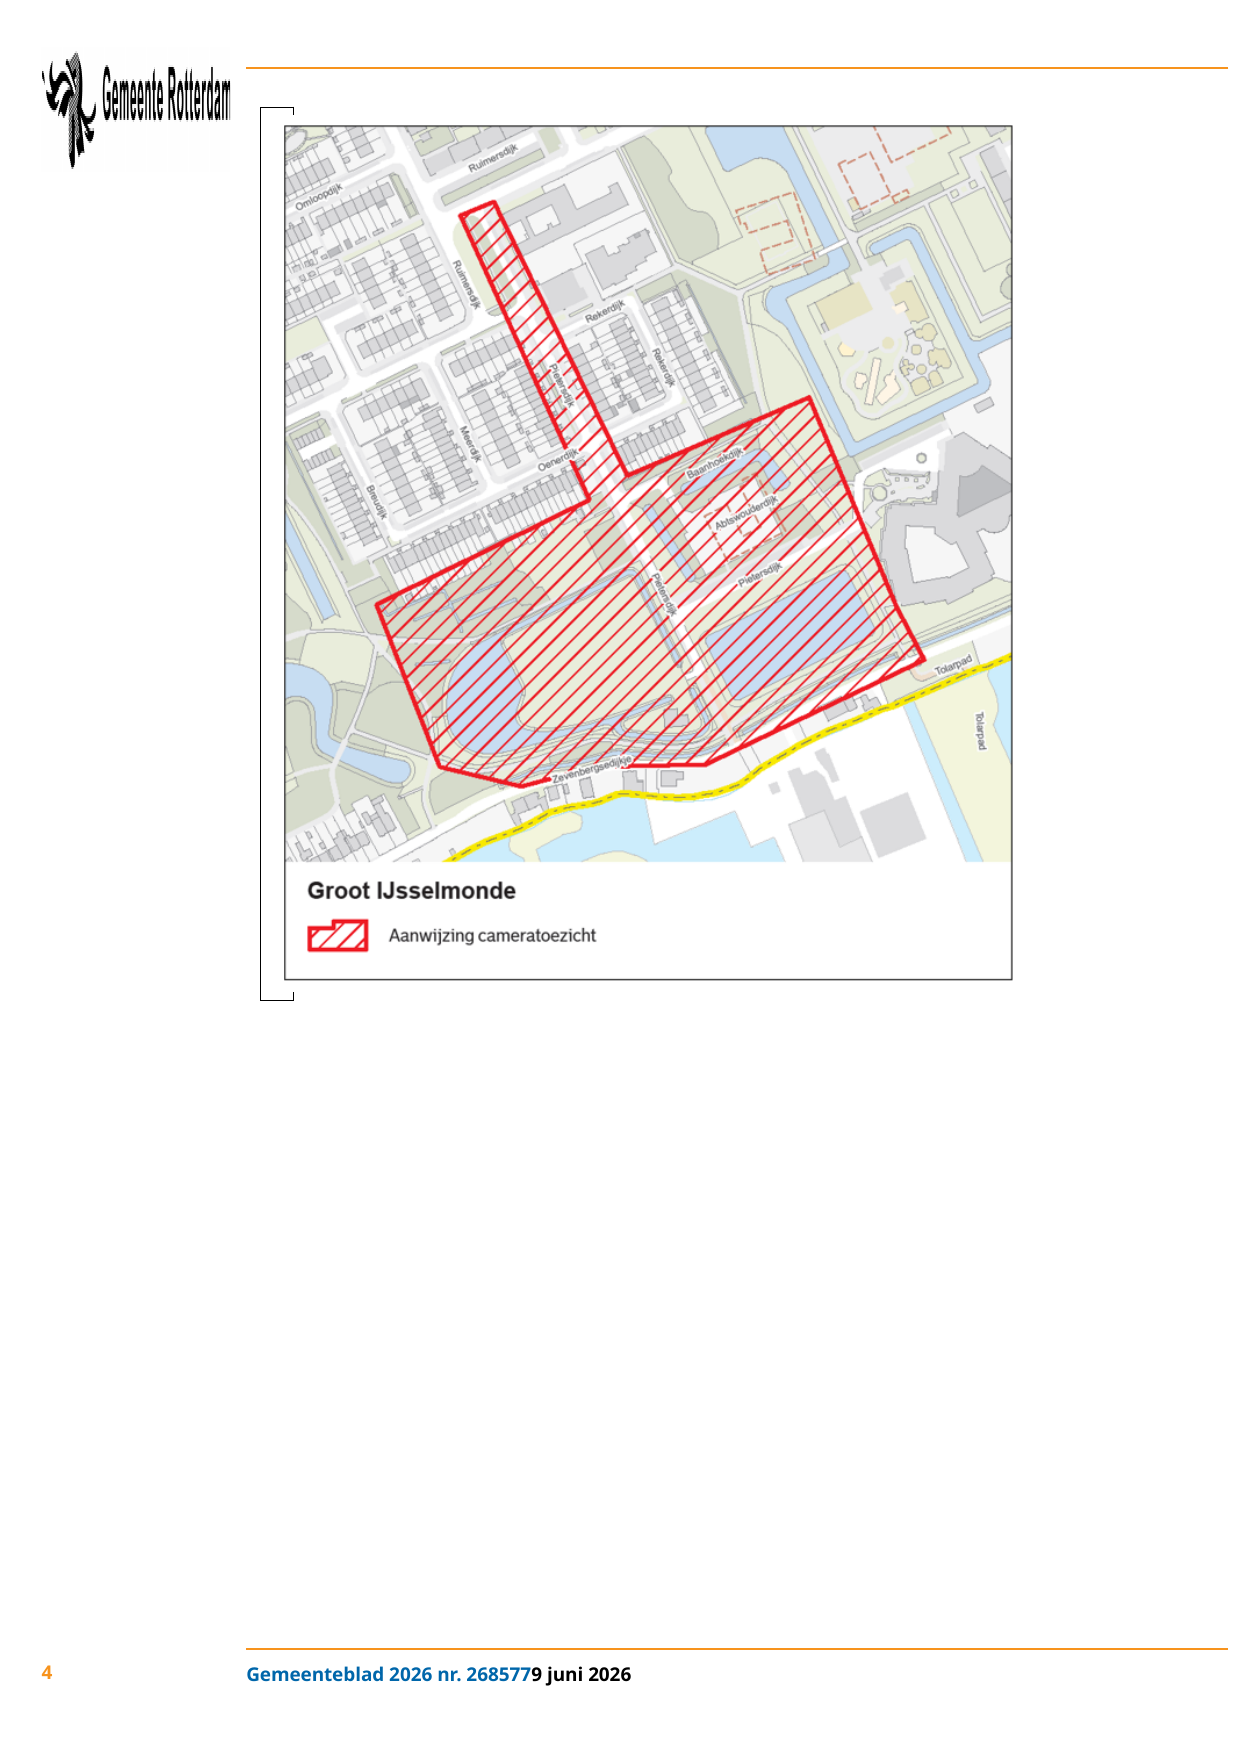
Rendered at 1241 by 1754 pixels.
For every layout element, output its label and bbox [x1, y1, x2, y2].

picture [268, 115, 1037, 992]
picture [41, 47, 231, 172]
